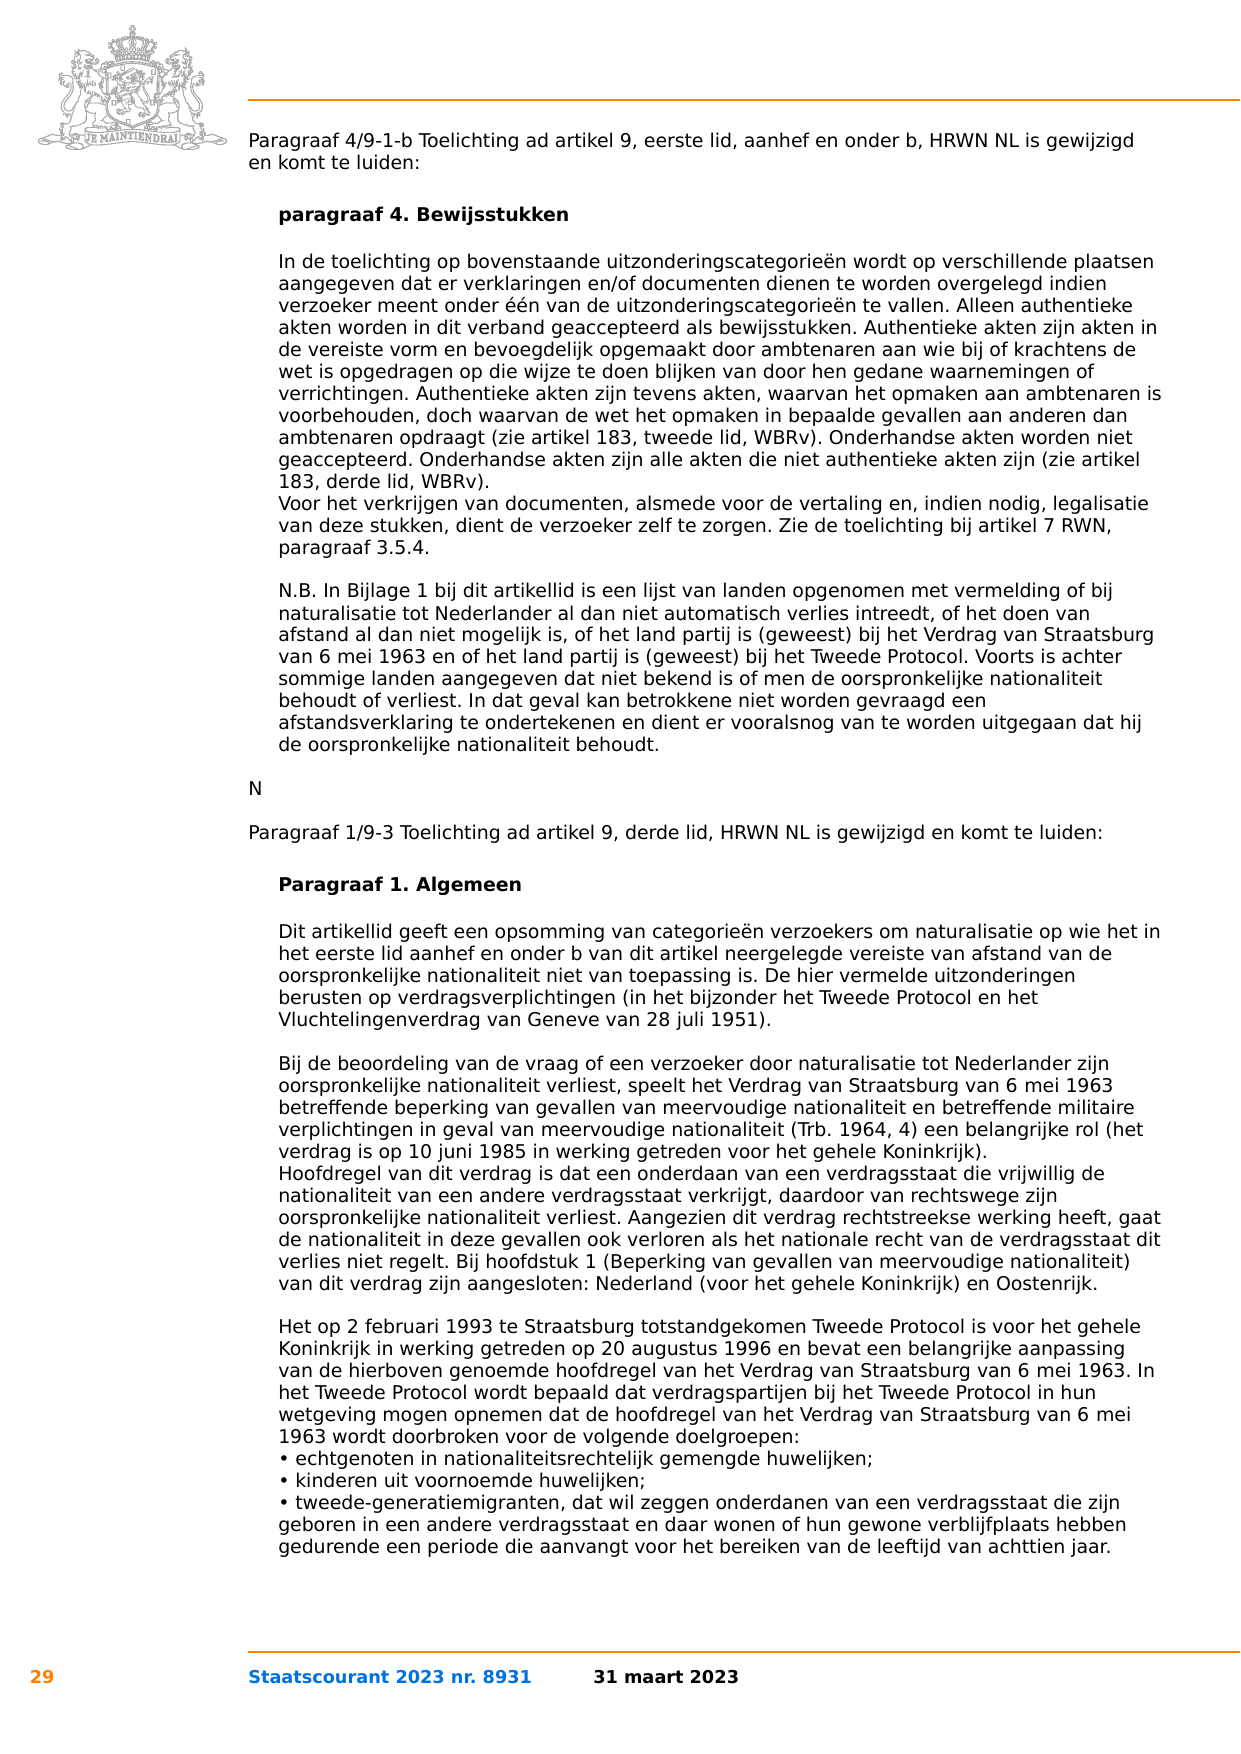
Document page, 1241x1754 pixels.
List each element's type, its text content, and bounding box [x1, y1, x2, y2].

text N [248, 778, 1163, 800]
text Paragraaf 4/9-1-b Toelichting ad artikel 9, eerste lid, aanhef en onder b, HRWN NL is gewijzigd en komt te luiden: [248, 130, 1163, 174]
text Voor het verkrijgen van documenten, alsmede voor de vertaling en, indien nodig, legalisatie van deze stukken, dient de verzoeker zelf te zorgen. Zie de toelichting bij artikel 7 RWN, paragraaf 3.5.4. [278, 493, 1163, 558]
text Bij de beoordeling van de vraag of een verzoeker door naturalisatie tot Nederlander zijn oorspronkelijke nationaliteit verliest, speelt het Verdrag van Straatsburg van 6 mei 1963 betreffende beperking van gevallen van meervoudige nationaliteit en betreffende militaire verplichtingen in geval van meervoudige nationaliteit (Trb. 1964, 4) een belangrijke rol (het verdrag is op 10 juni 1985 in werking getreden voor het gehele Koninkrijk). [278, 1053, 1163, 1163]
subtitle Paragraaf 1. Algemeen [278, 874, 1163, 896]
text N.B. In Bijlage 1 bij dit artikellid is een lijst van landen opgenomen met vermelding of bij naturalisatie tot Nederlander al dan niet automatisch verlies intreedt, of het doen van afstand al dan niet mogelijk is, of het land partij is (geweest) bij het Verdrag van Straatsburg van 6 mei 1963 en of het land partij is (geweest) bij het Tweede Protocol. Voorts is achter sommige landen aangegeven dat niet bekend is of men de oorspronkelijke nationaliteit behoudt of verliest. In dat geval kan betrokkene niet worden gevraagd een afstandsverklaring te ondertekenen en dient er vooralsnog van te worden uitgegaan dat hij de oorspronkelijke nationaliteit behoudt. [278, 580, 1163, 756]
subtitle paragraaf 4. Bewijsstukken [278, 204, 1163, 226]
text Hoofdregel van dit verdrag is dat een onderdaan van een verdragsstaat die vrijwillig de nationaliteit van een andere verdragsstaat verkrijgt, daardoor van rechtswege zijn oorspronkelijke nationaliteit verliest. Aangezien dit verdrag rechtstreekse werking heeft, gaat de nationaliteit in deze gevallen ook verloren als het nationale recht van de verdragsstaat dit verlies niet regelt. Bij hoofdstuk 1 (Beperking van gevallen van meervoudige nationaliteit) van dit verdrag zijn aangesloten: Nederland (voor het gehele Koninkrijk) en Oostenrijk. [278, 1163, 1163, 1294]
text Dit artikellid geeft een opsomming van categorieën verzoekers om naturalisatie op wie het in het eerste lid aanhef en onder b van dit artikel neergelegde vereiste van afstand van de oorspronkelijke nationaliteit niet van toepassing is. De hier vermelde uitzonderingen berusten op verdragsverplichtingen (in het bijzonder het Tweede Protocol en het Vluchtelingenverdrag van Geneve van 28 juli 1951). [278, 921, 1163, 1031]
text In de toelichting op bovenstaande uitzonderingscategorieën wordt op verschillende plaatsen aangegeven dat er verklaringen en/of documenten dienen te worden overgelegd indien verzoeker meent onder één van de uitzonderingscategorieën te vallen. Alleen authentieke akten worden in dit verband geaccepteerd als bewijsstukken. Authentieke akten zijn akten in de vereiste vorm en bevoegdelijk opgemaakt door ambtenaren aan wie bij of krachtens de wet is opgedragen op die wijze te doen blijken van door hen gedane waarnemingen of verrichtingen. Authentieke akten zijn tevens akten, waarvan het opmaken aan ambtenaren is voorbehouden, doch waarvan de wet het opmaken in bepaalde gevallen aan anderen dan ambtenaren opdraagt (zie artikel 183, tweede lid, WBRv). Onderhandse akten worden niet geaccepteerd. Onderhandse akten zijn alle akten die niet authentieke akten zijn (zie artikel 183, derde lid, WBRv). [278, 251, 1163, 493]
picture [38, 25, 227, 150]
text • echtgenoten in nationaliteitsrechtelijk gemengde huwelijken; [278, 1448, 1163, 1470]
text Het op 2 februari 1993 te Straatsburg totstandgekomen Tweede Protocol is voor het gehele Koninkrijk in werking getreden op 20 augustus 1996 en bevat een belangrijke aanpassing van de hierboven genoemde hoofdregel van het Verdrag van Straatsburg van 6 mei 1963. In het Tweede Protocol wordt bepaald dat verdragspartijen bij het Tweede Protocol in hun wetgeving mogen opnemen dat de hoofdregel van het Verdrag van Straatsburg van 6 mei 1963 wordt doorbroken voor de volgende doelgroepen: [278, 1316, 1163, 1448]
text • kinderen uit voornoemde huwelijken; [278, 1470, 1163, 1492]
text Paragraaf 1/9-3 Toelichting ad artikel 9, derde lid, HRWN NL is gewijzigd en komt te luiden: [248, 822, 1163, 844]
text • tweede-generatiemigranten, dat wil zeggen onderdanen van een verdragsstaat die zijn geboren in een andere verdragsstaat en daar wonen of hun gewone verblijfplaats hebben gedurende een periode die aanvangt voor het bereiken van de leeftijd van achttien jaar. [278, 1492, 1163, 1558]
